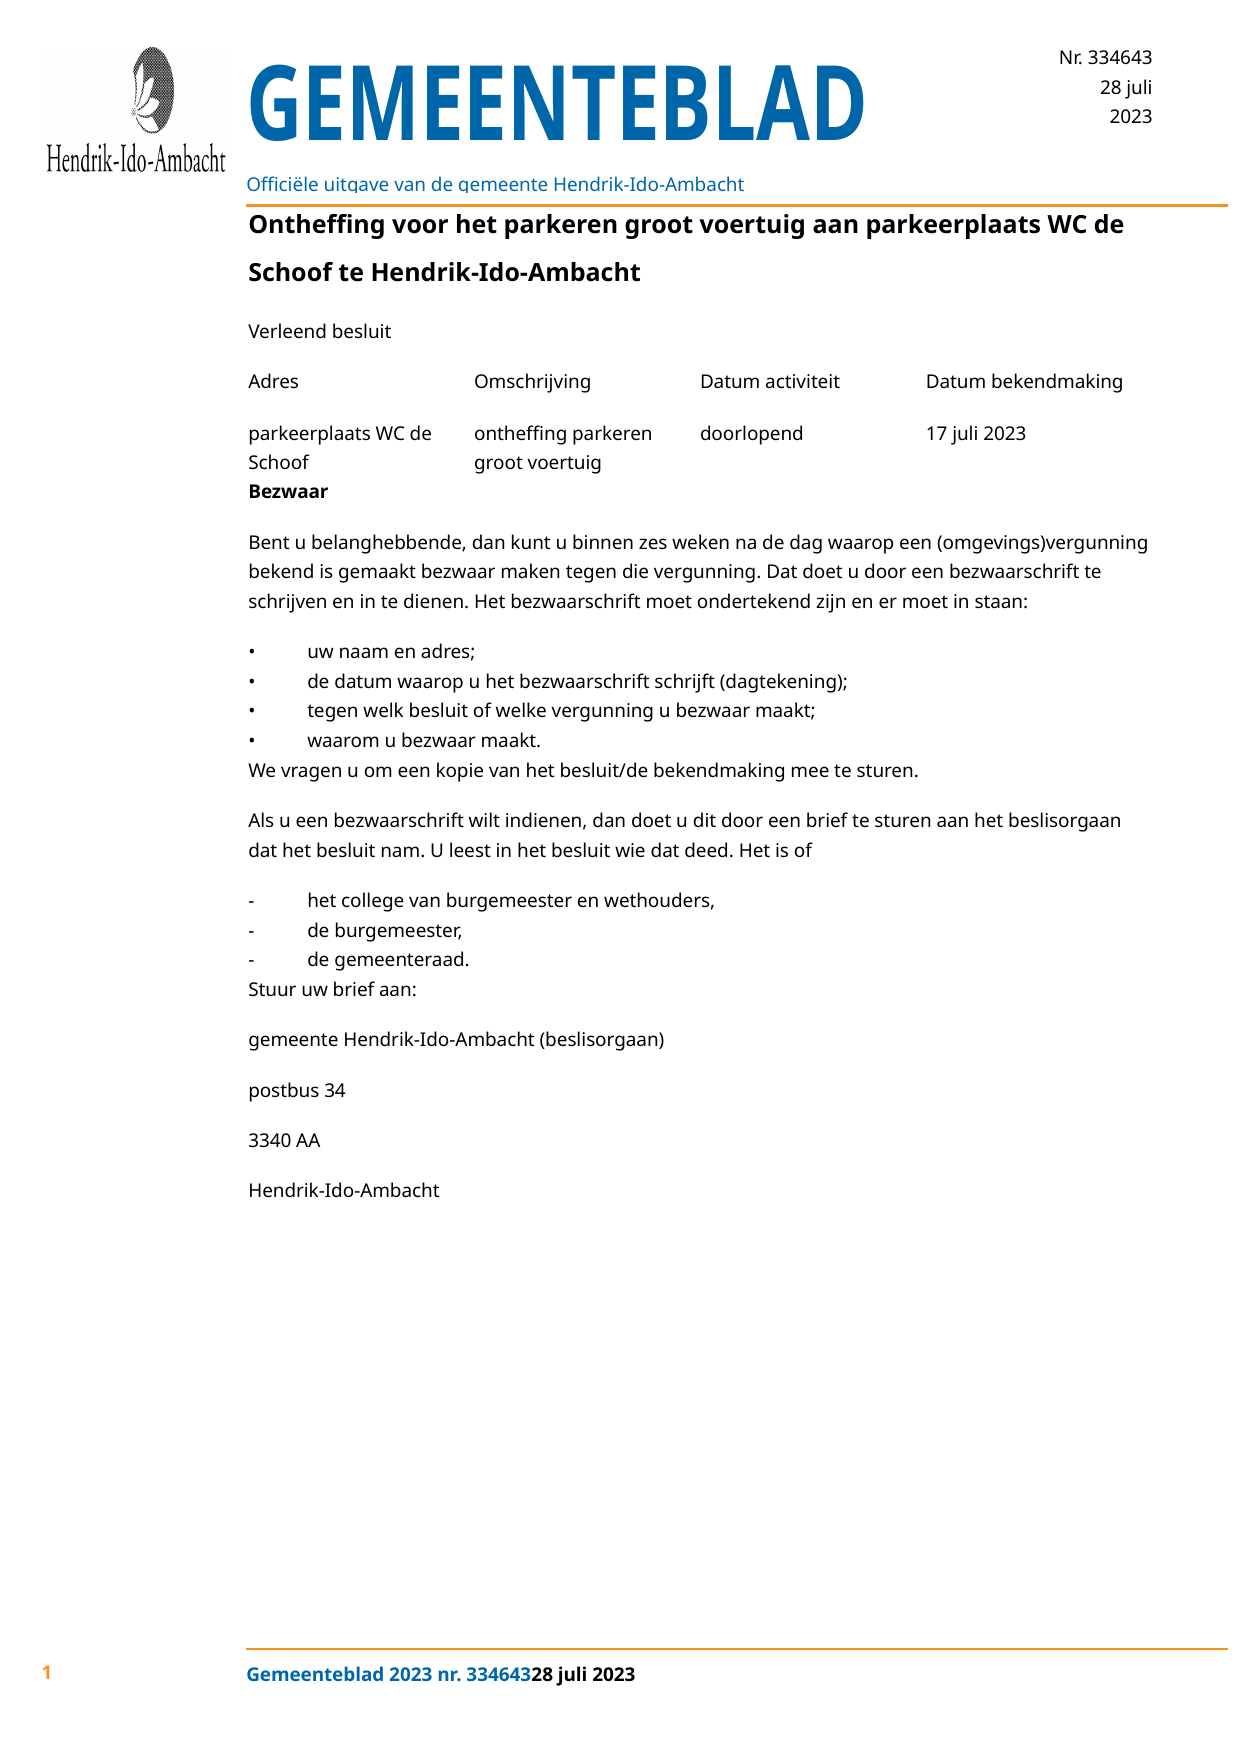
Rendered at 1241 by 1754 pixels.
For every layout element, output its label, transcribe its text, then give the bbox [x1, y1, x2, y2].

table_cell [248, 394, 474, 420]
table_cell doorlopend [700, 420, 926, 475]
text Stuur uw brief aan: [248, 976, 1152, 1002]
table_cell [474, 394, 700, 420]
text We vragen u om een kopie van het besluit/de bekendmaking mee te sturen. [248, 757, 1152, 782]
list waarom u bezwaar maakt. [248, 727, 1152, 753]
text 3340 AA [248, 1127, 1152, 1153]
text Als u een bezwaarschrift wilt indienen, dan doet u dit door een brief te sturen aan het beslisorgaan dat het besluit nam. U leest in het besluit wie dat deed. Het is of [248, 807, 1152, 862]
table_header Adres [248, 369, 474, 394]
table_header Datum bekendmaking [926, 369, 1152, 394]
table_cell parkeerplaats WC de Schoof [248, 420, 474, 475]
list de burgemeester, [248, 917, 1152, 942]
list de datum waarop u het bezwaarschrift schrijft (dagtekening); [248, 668, 1152, 694]
list het college van burgemeester en wethouders, [248, 887, 1152, 913]
table_cell ontheffing parkeren groot voertuig [474, 420, 700, 475]
text postbus 34 [248, 1077, 1152, 1102]
text Verleend besluit [248, 318, 1152, 344]
picture [41, 47, 231, 172]
list de gemeenteraad. [248, 946, 1152, 972]
table_cell 17 juli 2023 [926, 420, 1152, 475]
text Hendrik-Ido-Ambacht [248, 1178, 1152, 1203]
table_cell [926, 394, 1152, 420]
table_header Datum activiteit [700, 369, 926, 394]
table_cell [700, 394, 926, 420]
text Bezwaar [248, 478, 1152, 504]
list tegen welk besluit of welke vergunning u bezwaar maakt; [248, 698, 1152, 723]
table_header Omschrijving [474, 369, 700, 394]
text Ontheffing voor het parkeren groot voertuig aan parkeerplaats WC de Schoof te Hendrik-Ido-Ambacht [248, 207, 1152, 288]
text Bent u belanghebbende, dan kunt u binnen zes weken na de dag waarop een (omgevings)vergunning bekend is gemaakt bezwaar maken tegen die vergunning. Dat doet u door een bezwaarschrift te schrijven en in te dienen. Het bezwaarschrift moet ondertekend zijn en er moet in staan: [248, 529, 1152, 614]
list uw naam en adres; [248, 638, 1152, 664]
text gemeente Hendrik-Ido-Ambacht (beslisorgaan) [248, 1026, 1152, 1052]
